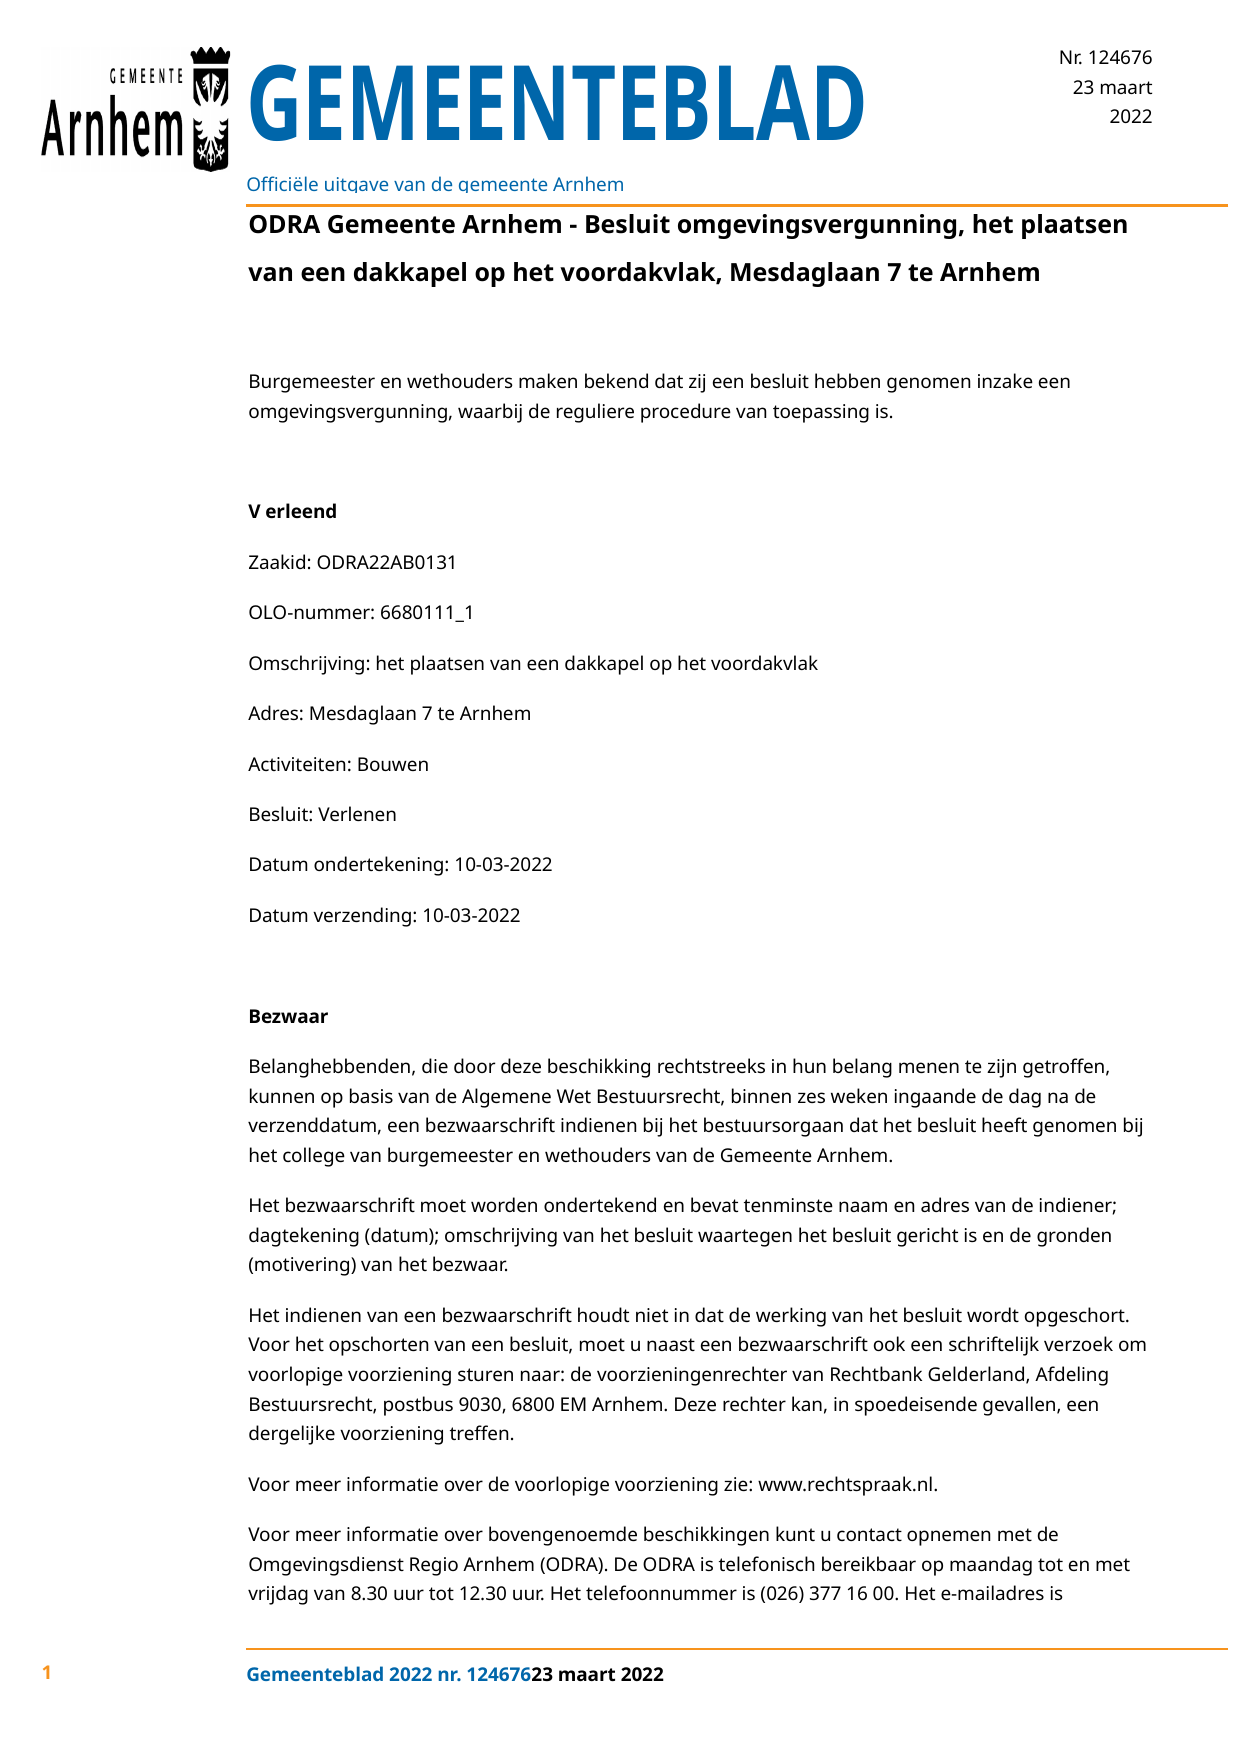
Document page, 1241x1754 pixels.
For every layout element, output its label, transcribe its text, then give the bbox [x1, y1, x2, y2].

text Belanghebbenden, die door deze beschikking rechtstreeks in hun belang menen te zijn getroffen, kunnen op basis van de Algemene Wet Bestuursrecht, binnen zes weken ingaande de dag na de verzenddatum, een bezwaarschrift indienen bij het bestuursorgaan dat het besluit heeft genomen bij het college van burgemeester en wethouders van de Gemeente Arnhem. [248, 1053, 1152, 1168]
text Besluit: Verlenen [248, 801, 1152, 827]
text Bezwaar [248, 1003, 1152, 1029]
text Adres: Mesdaglaan 7 te Arnhem [248, 700, 1152, 726]
text Voor meer informatie over de voorlopige voorziening zie: www.rechtspraak.nl. [248, 1471, 1152, 1497]
text Burgemeester en wethouders maken bekend dat zij een besluit hebben genomen inzake een omgevingsvergunning, waarbij de reguliere procedure van toepassing is. [248, 368, 1152, 424]
text OLO-nummer: 6680111_1 [248, 599, 1152, 625]
picture [41, 47, 231, 172]
text V erleend [248, 499, 1152, 524]
text Datum ondertekening: 10-03-2022 [248, 852, 1152, 877]
text Het bezwaarschrift moet worden ondertekend en bevat tenminste naam en adres van de indiener; dagtekening (datum); omschrijving van het besluit waartegen het besluit gericht is en de gronden (motivering) van het bezwaar. [248, 1192, 1152, 1277]
text Het indienen van een bezwaarschrift houdt niet in dat de werking van het besluit wordt opgeschort. Voor het opschorten van een besluit, moet u naast een bezwaarschrift ook een schriftelijk verzoek om voorlopige voorziening sturen naar: de voorzieningenrechter van Rechtbank Gelderland, Afdeling Bestuursrecht, postbus 9030, 6800 EM Arnhem. Deze rechter kan, in spoedeisende gevallen, een dergelijke voorziening treffen. [248, 1302, 1152, 1446]
text Activiteiten: Bouwen [248, 751, 1152, 777]
text Omschrijving: het plaatsen van een dakkapel op het voordakvlak [248, 650, 1152, 676]
text ODRA Gemeente Arnhem - Besluit omgevingsvergunning, het plaatsen van een dakkapel op het voordakvlak, Mesdaglaan 7 te Arnhem [248, 207, 1152, 288]
text Datum verzending: 10-03-2022 [248, 902, 1152, 928]
text Zaakid: ODRA22AB0131 [248, 549, 1152, 575]
text Voor meer informatie over bovengenoemde beschikkingen kunt u contact opnemen met de Omgevingsdienst Regio Arnhem (ODRA). De ODRA is telefonisch bereikbaar op maandag tot en met vrijdag van 8.30 uur tot 12.30 uur. Het telefoonnummer is (026) 377 16 00. Het e-mailadres is [248, 1521, 1152, 1606]
